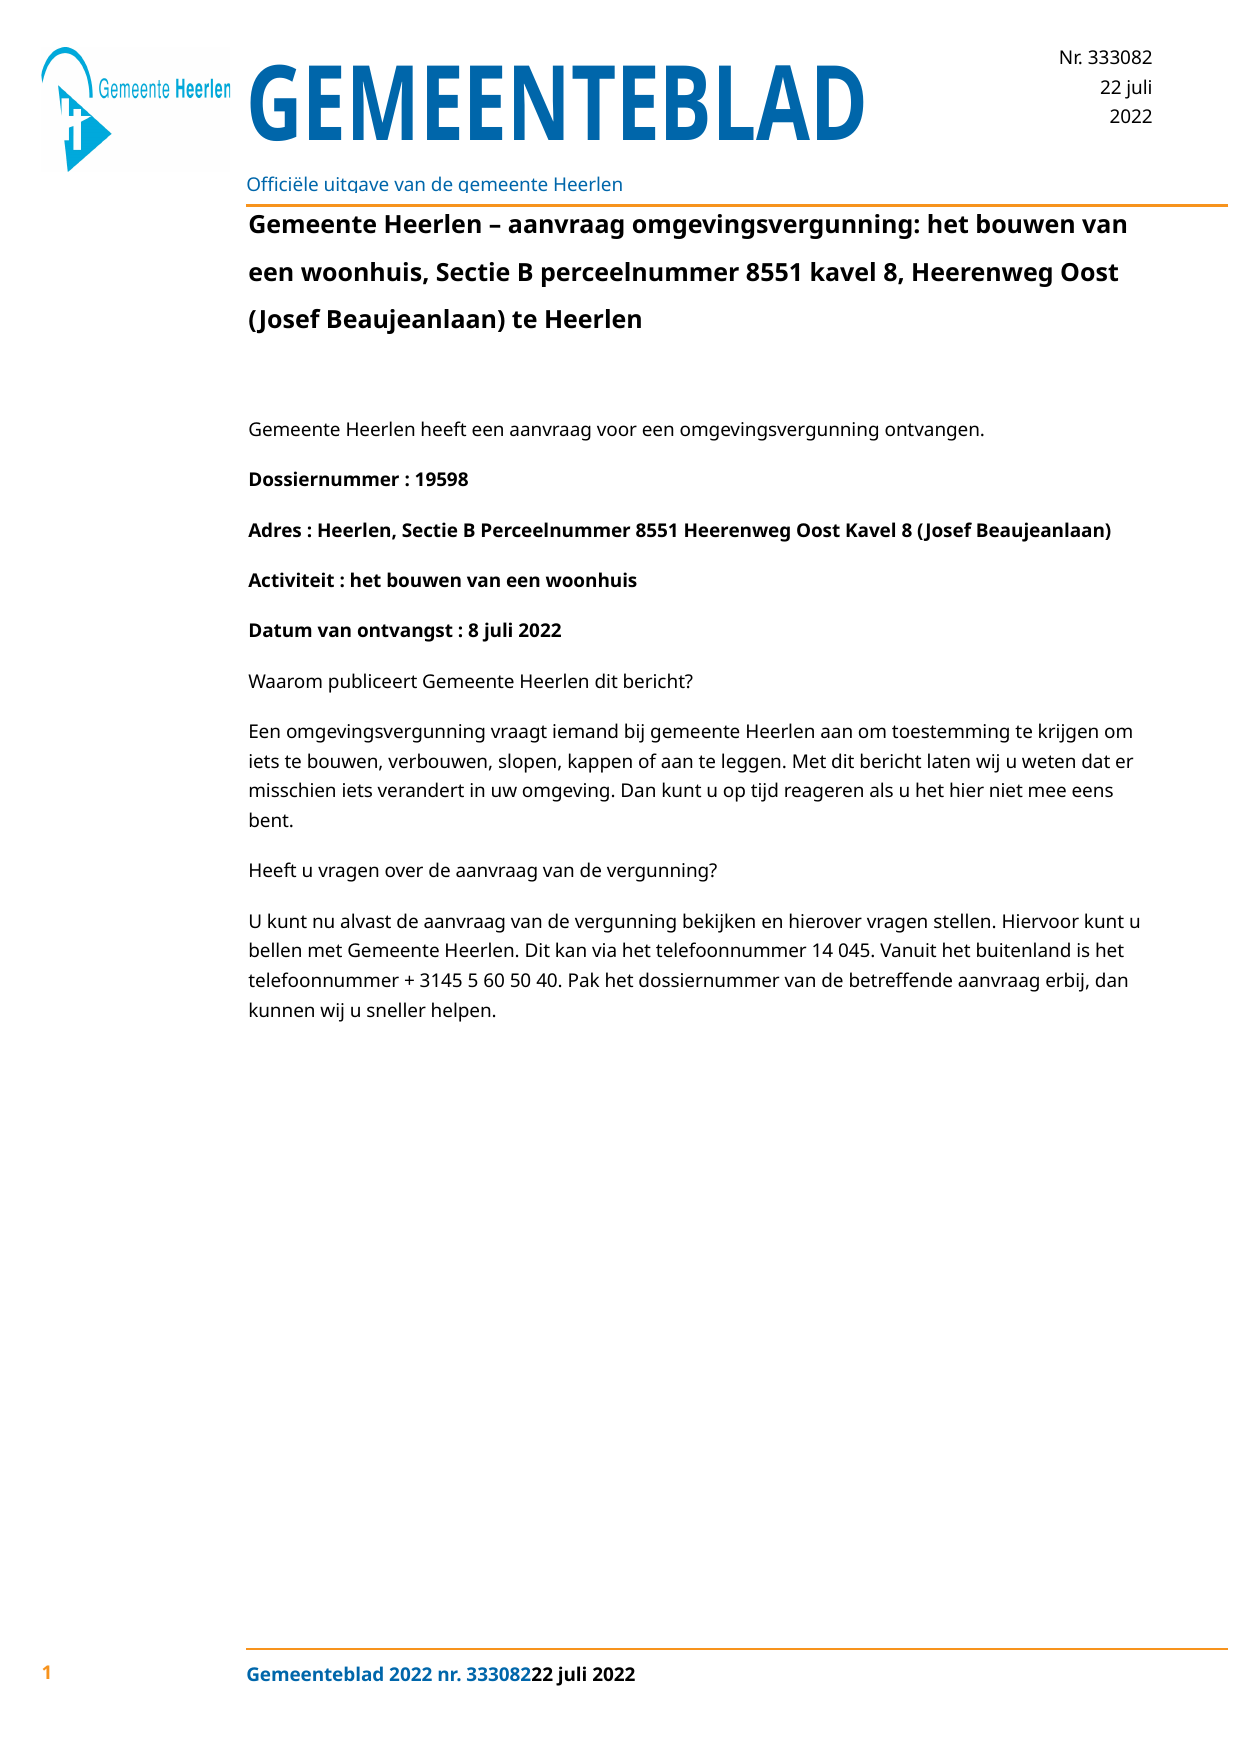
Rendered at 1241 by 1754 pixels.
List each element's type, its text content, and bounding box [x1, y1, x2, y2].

picture [41, 47, 231, 172]
text Een omgevingsvergunning vraagt iemand bij gemeente Heerlen aan om toestemming te krijgen om iets te bouwen, verbouwen, slopen, kappen of aan te leggen. Met dit bericht laten wij u weten dat er misschien iets verandert in uw omgeving. Dan kunt u op tijd reageren als u het hier niet mee eens bent. [248, 718, 1152, 833]
text U kunt nu alvast de aanvraag van de vergunning bekijken en hierover vragen stellen. Hiervoor kunt u bellen met Gemeente Heerlen. Dit kan via het telefoonnummer 14 045. Vanuit het buitenland is het telefoonnummer + 3145 5 60 50 40. Pak het dossiernummer van de betreffende aanvraag erbij, dan kunnen wij u sneller helpen. [248, 908, 1152, 1022]
picture [41, 47, 59, 70]
text Dossiernummer : 19598 [248, 466, 1152, 492]
text Activiteit : het bouwen van een woonhuis [248, 567, 1152, 593]
text Gemeente Heerlen heeft een aanvraag voor een omgevingsvergunning ontvangen. [248, 416, 1152, 442]
text Heeft u vragen over de aanvraag van de vergunning? [248, 858, 1152, 883]
text Waarom publiceert Gemeente Heerlen dit bericht? [248, 668, 1152, 694]
text Adres : Heerlen, Sectie B Perceelnummer 8551 Heerenweg Oost Kavel 8 (Josef Beaujeanlaan) [248, 517, 1152, 542]
text Datum van ontvangst : 8 juli 2022 [248, 618, 1152, 643]
text Gemeente Heerlen – aanvraag omgevingsvergunning: het bouwen van een woonhuis, Sectie B perceelnummer 8551 kavel 8, Heerenweg Oost (Josef Beaujeanlaan) te Heerlen [248, 207, 1152, 336]
